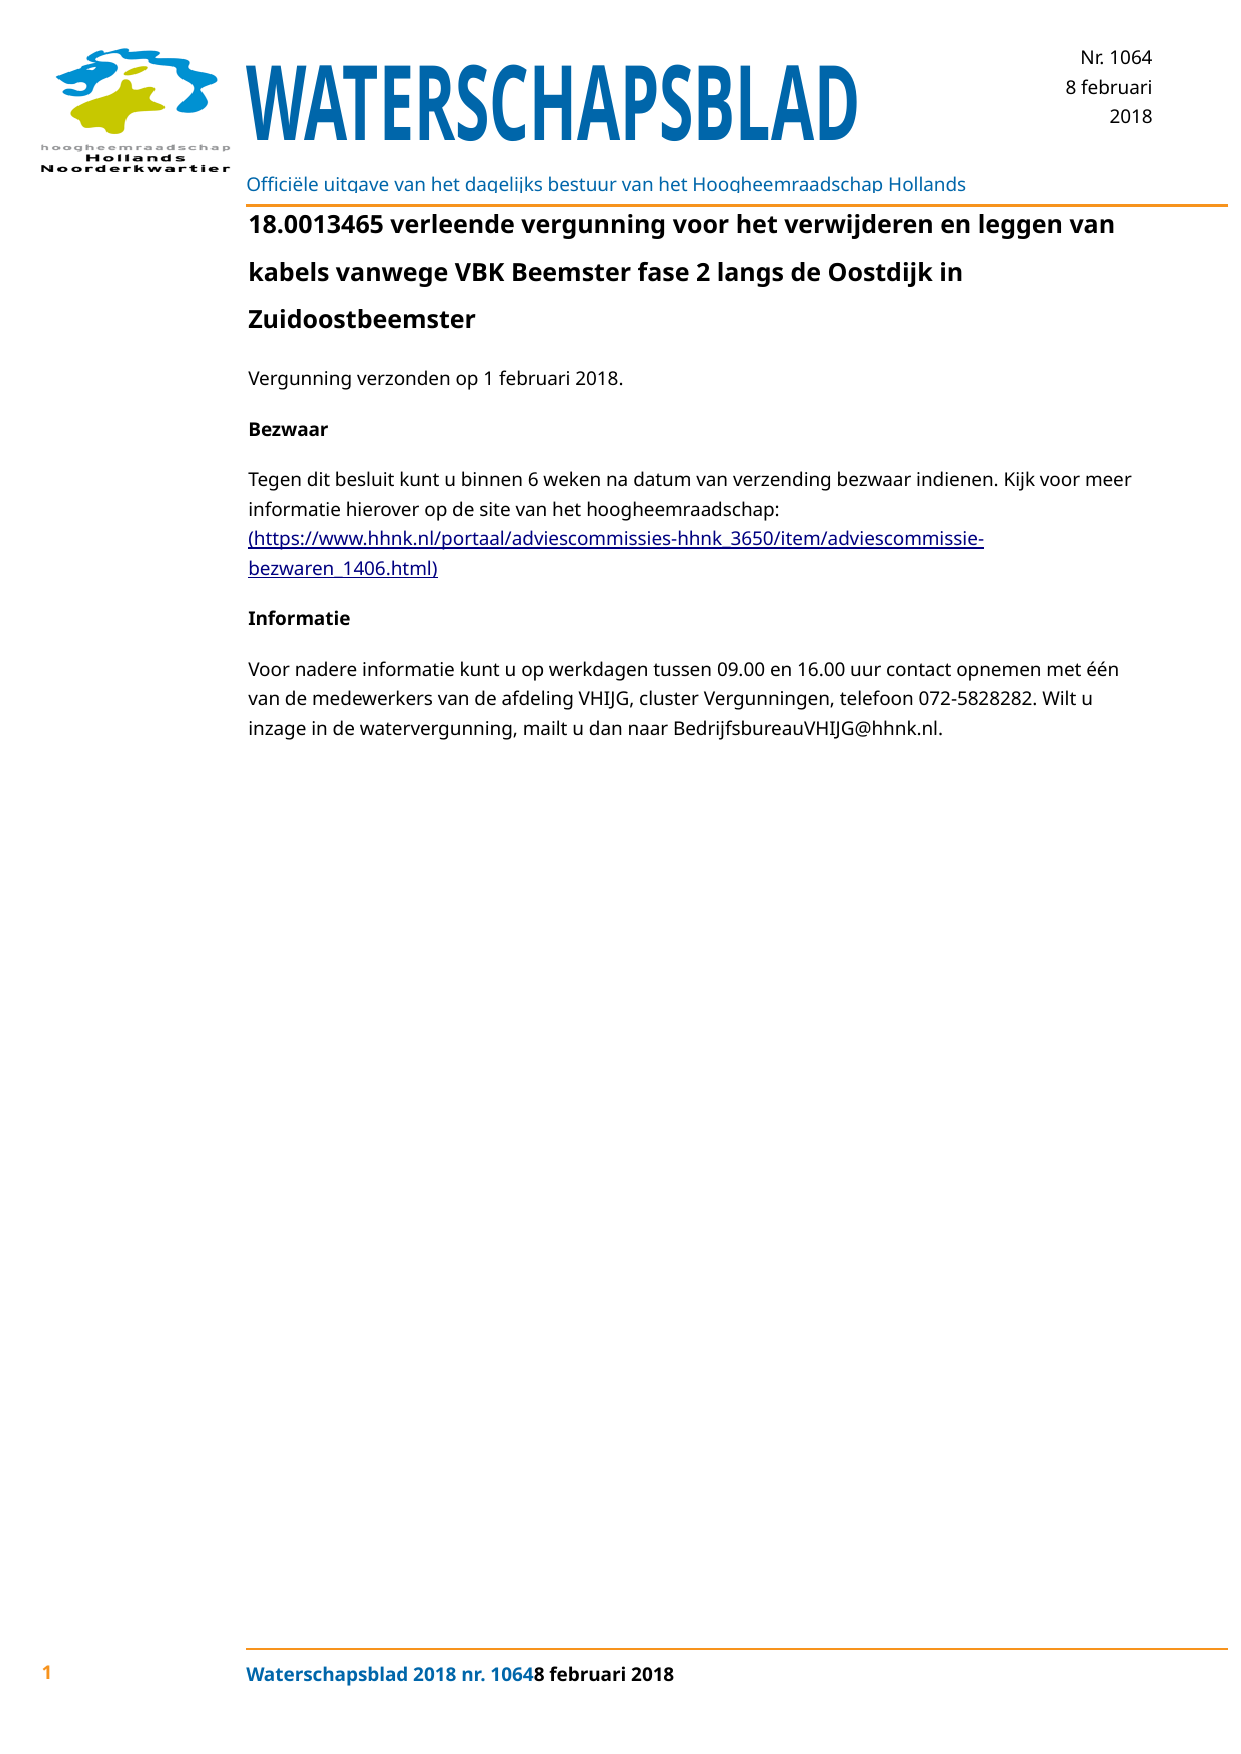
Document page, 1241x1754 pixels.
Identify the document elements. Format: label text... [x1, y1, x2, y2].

text 18.0013465 verleende vergunning voor het verwijderen en leggen van kabels vanwege VBK Beemster fase 2 langs de Oostdijk in Zuidoostbeemster [248, 207, 1152, 336]
text Voor nadere informatie kunt u op werkdagen tussen 09.00 en 16.00 uur contact opnemen met één van de medewerkers van de afdeling VHIJG, cluster Vergunningen, telefoon 072-5828282. Wilt u inzage in de watervergunning, mailt u dan naar BedrijfsbureauVHIJG@hhnk.nl. [248, 656, 1152, 741]
picture [41, 47, 231, 172]
text Vergunning verzonden op 1 februari 2018. [248, 366, 1152, 391]
text Informatie [248, 606, 1152, 631]
text Tegen dit besluit kunt u binnen 6 weken na datum van verzending bezwaar indienen. Kijk voor meer informatie hierover op de site van het hoogheemraadschap: (https://www.hhnk.nl/portaal/adviescommissies-hhnk_3650/item/adviescommissie-bezwaren_1406.html) [248, 466, 1152, 581]
text Bezwaar [248, 416, 1152, 442]
